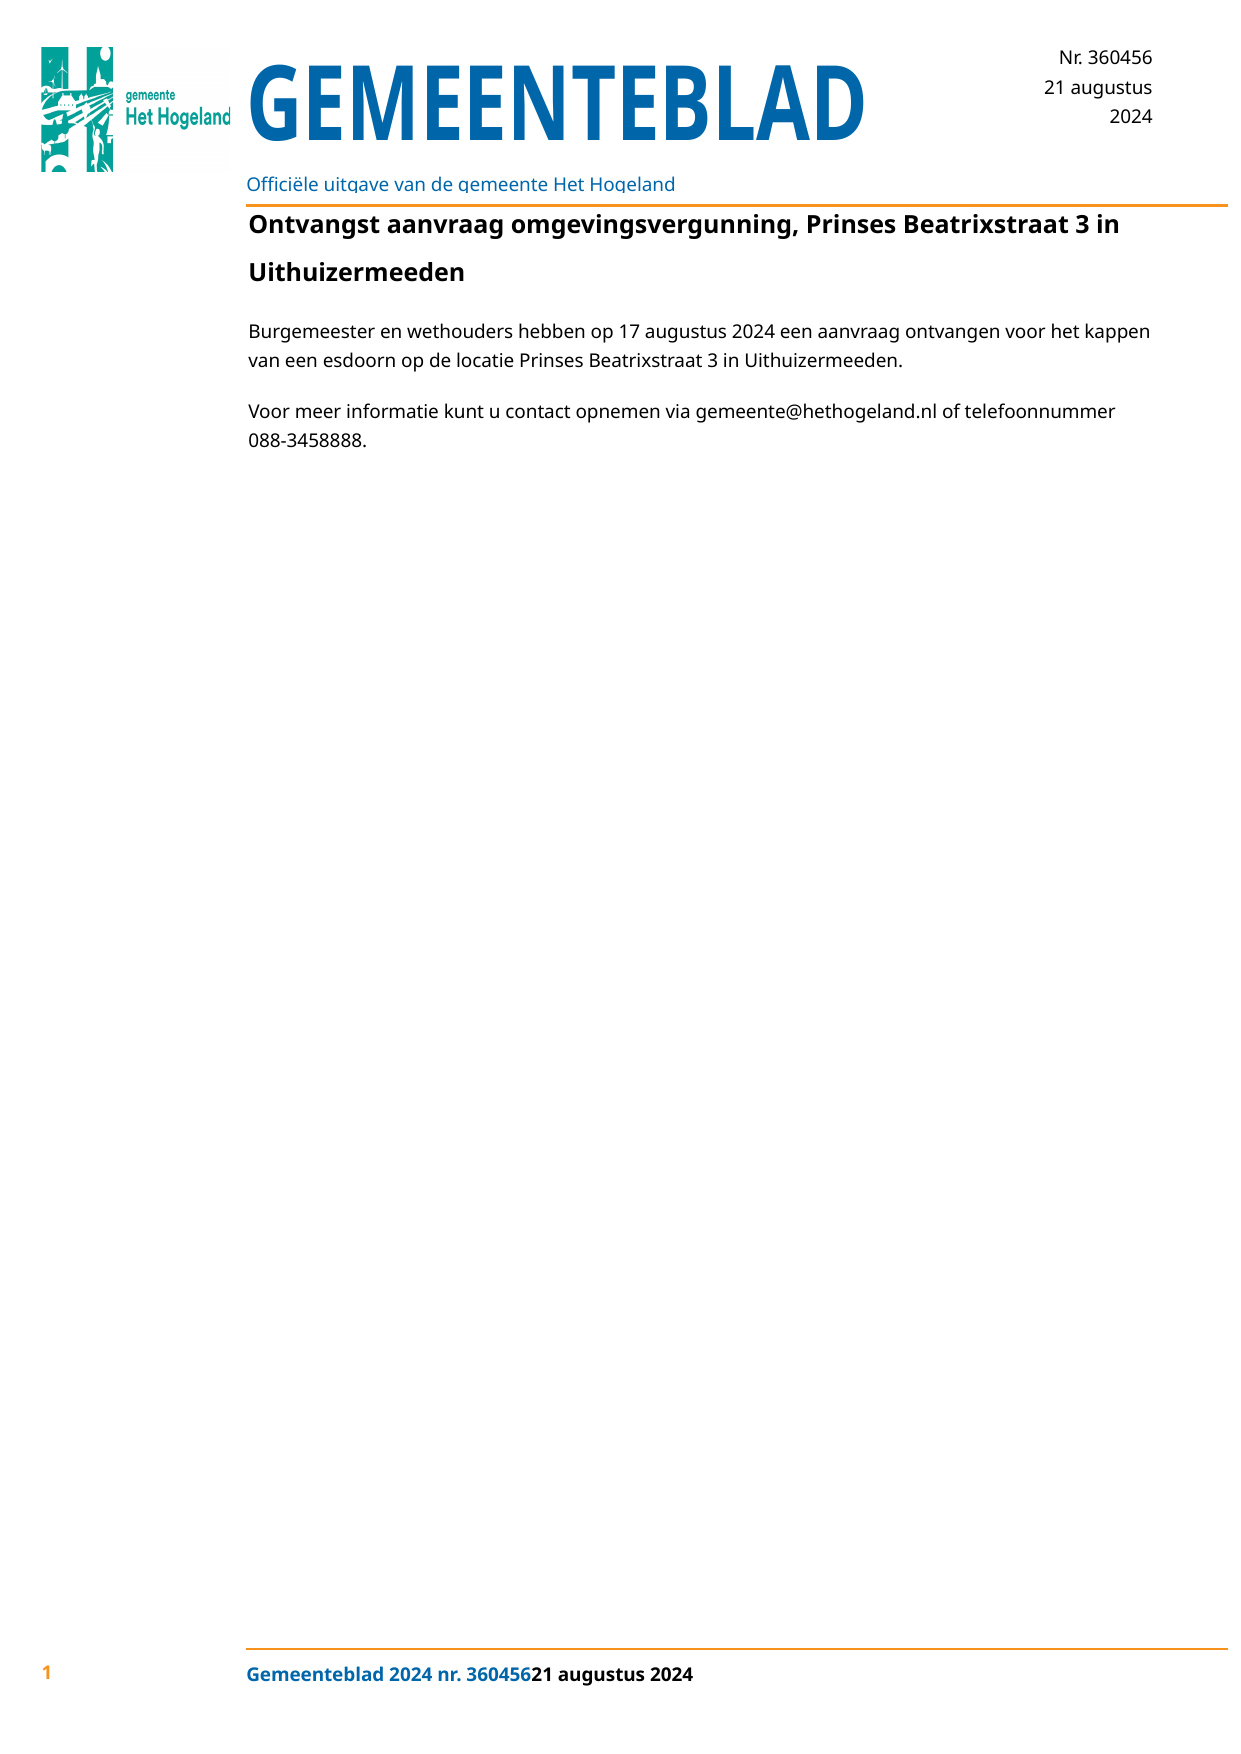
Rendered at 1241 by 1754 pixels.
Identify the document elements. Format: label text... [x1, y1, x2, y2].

text Ontvangst aanvraag omgevingsvergunning, Prinses Beatrixstraat 3 in Uithuizermeeden [248, 207, 1152, 288]
text Voor meer informatie kunt u contact opnemen via gemeente@hethogeland.nl of telefoonnummer 088-3458888. [248, 398, 1152, 453]
picture [41, 47, 231, 172]
text Burgemeester en wethouders hebben op 17 augustus 2024 een aanvraag ontvangen voor het kappen van een esdoorn op de locatie Prinses Beatrixstraat 3 in Uithuizermeeden. [248, 318, 1152, 373]
